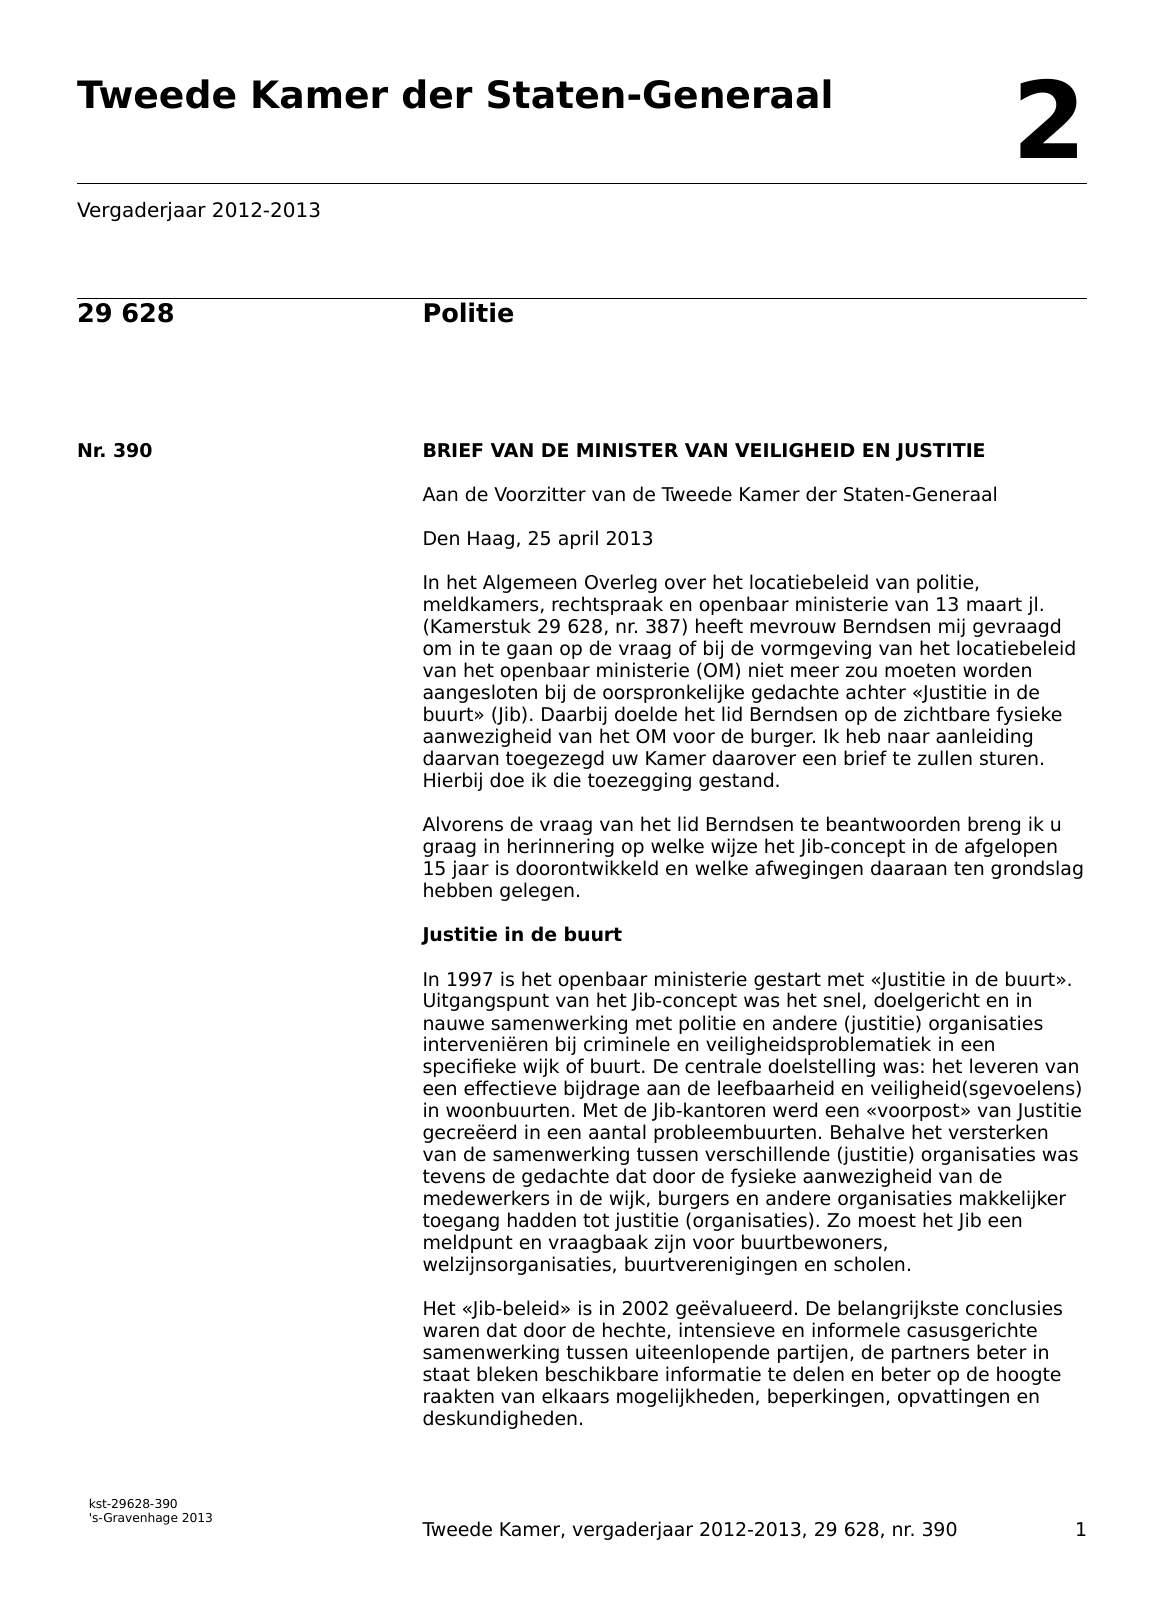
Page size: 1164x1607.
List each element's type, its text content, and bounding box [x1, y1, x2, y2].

text kst-29628-390 [88, 1497, 323, 1511]
text In 1997 is het openbaar ministerie gestart met «Justitie in de buurt». Uitgangspunt van het Jib-concept was het snel, doelgericht en in nauwe samenwerking met politie en andere (justitie) organisaties interveniëren bij criminele en veiligheidsproblematiek in een specifieke wijk of buurt. De centrale doelstelling was: het leveren van een effectieve bijdrage aan de leefbaarheid en veiligheid(sgevoelens) in woonbuurten. Met de Jib-kantoren werd een «voorpost» van Justitie gecreëerd in een aantal probleembuurten. Behalve het versterken van de samenwerking tussen verschillende (justitie) organisaties was tevens de gedachte dat door de fysieke aanwezigheid van de medewerkers in de wijk, burgers en andere organisaties makkelijker toegang hadden tot justitie (organisaties). Zo moest het Jib een meldpunt en vraagbaak zijn voor buurtbewoners, welzijnsorganisaties, buurtverenigingen en scholen. [422, 968, 1087, 1276]
table_header 2 [886, 59, 1087, 183]
table_header Tweede Kamer der Staten-Generaal [77, 59, 886, 183]
text In het Algemeen Overleg over het locatiebeleid van politie, meldkamers, rechtspraak en openbaar ministerie van 13 maart jl. (Kamerstuk 29 628, nr. 387) heeft mevrouw Berndsen mij gevraagd om in te gaan op de vraag of bij de vormgeving van het locatiebeleid van het openbaar ministerie (OM) niet meer zou moeten worden aangesloten bij de oorspronkelijke gedachte achter «Justitie in de buurt» (Jib). Daarbij doelde het lid Berndsen op de zichtbare fysieke aanwezigheid van het OM voor de burger. Ik heb naar aanleiding daarvan toegezegd uw Kamer daarover een brief te zullen sturen. Hierbij doe ik die toezegging gestand. [422, 572, 1087, 792]
table_cell Vergaderjaar 2012-2013 [77, 184, 1087, 298]
text Aan de Voorzitter van de Tweede Kamer der Staten-Generaal [422, 484, 1087, 506]
text Alvorens de vraag van het lid Berndsen te beantwoorden breng ik u graag in herinnering op welke wijze het Jib-concept in de afgelopen 15 jaar is doorontwikkeld en welke afwegingen daaraan ten grondslag hebben gelegen. [422, 814, 1087, 902]
subtitle 29 628 Politie [77, 299, 1087, 329]
subtitle Justitie in de buurt [422, 924, 1087, 946]
subtitle Nr. 390 BRIEF VAN DE MINISTER VAN VEILIGHEID EN JUSTITIE [77, 440, 1087, 462]
text Het «Jib-beleid» is in 2002 geëvalueerd. De belangrijkste conclusies waren dat door de hechte, intensieve en informele casusgerichte samenwerking tussen uiteenlopende partijen, de partners beter in staat bleken beschikbare informatie te delen en beter op de hoogte raakten van elkaars mogelijkheden, beperkingen, opvattingen en deskundigheden. [422, 1298, 1087, 1430]
text Den Haag, 25 april 2013 [422, 528, 1087, 550]
text 's-Gravenhage 2013 [88, 1511, 323, 1525]
